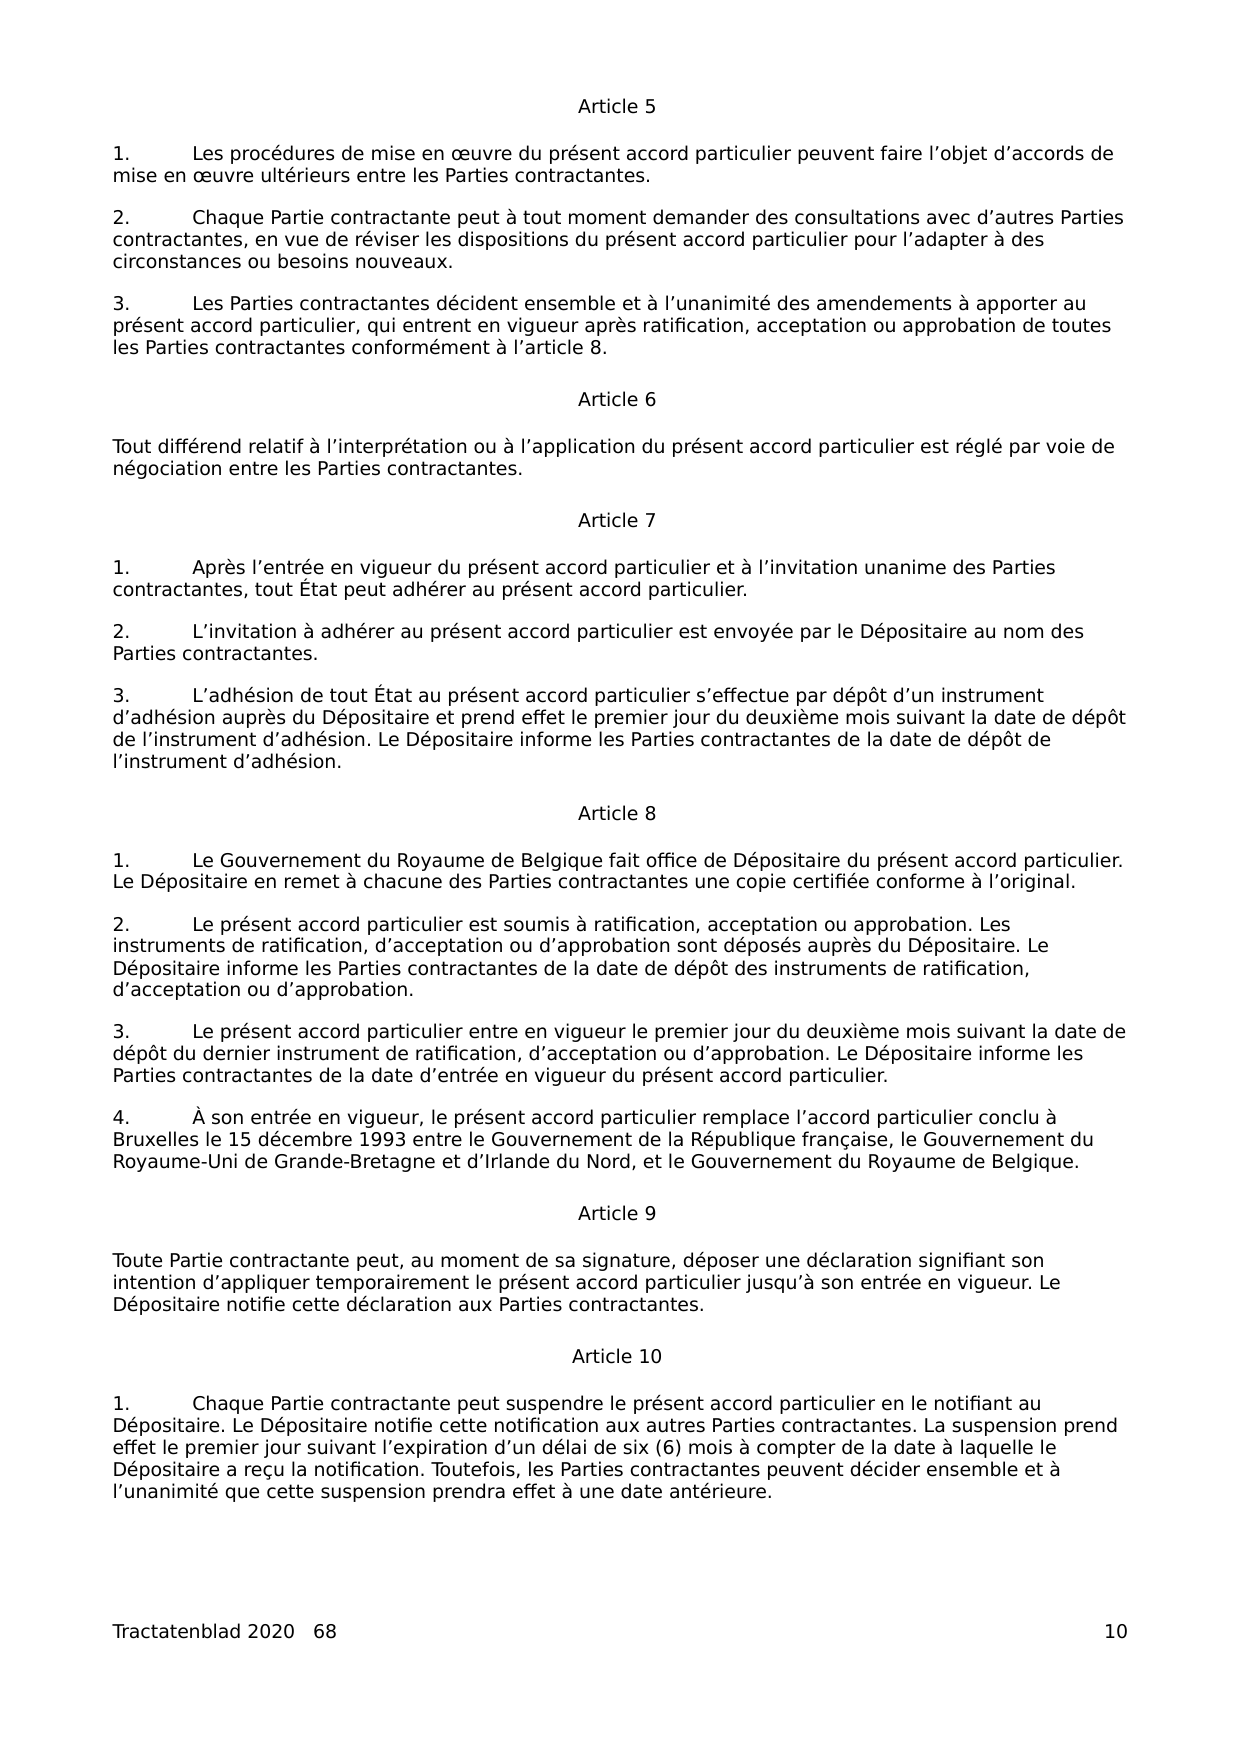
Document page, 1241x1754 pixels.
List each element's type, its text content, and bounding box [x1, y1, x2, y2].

text 1. Après l’entrée en vigueur du présent accord particulier et à l’invitation unanime des Parties contractantes, tout État peut adhérer au présent accord particulier. [112, 557, 1128, 601]
subtitle Article 8 [112, 802, 1128, 824]
text 1. Chaque Partie contractante peut suspendre le présent accord particulier en le notifiant au Dépositaire. Le Dépositaire notifie cette notification aux autres Parties contractantes. La suspension prend effet le premier jour suivant l’expiration d’un délai de six (6) mois à compter de la date à laquelle le Dépositaire a reçu la notification. Toutefois, les Parties contractantes peuvent décider ensemble et à l’unanimité que cette suspension prendra effet à une date antérieure. [112, 1393, 1128, 1503]
text 3. L’adhésion de tout État au présent accord particulier s’effectue par dépôt d’un instrument d’adhésion auprès du Dépositaire et prend effet le premier jour du deuxième mois suivant la date de dépôt de l’instrument d’adhésion. Le Dépositaire informe les Parties contractantes de la date de dépôt de l’instrument d’adhésion. [112, 684, 1128, 772]
text Toute Partie contractante peut, au moment de sa signature, déposer une déclaration signifiant son intention d’appliquer temporairement le présent accord particulier jusqu’à son entrée en vigueur. Le Dépositaire notifie cette déclaration aux Parties contractantes. [112, 1250, 1128, 1316]
text Tout différend relatif à l’interprétation ou à l’application du présent accord particulier est réglé par voie de négociation entre les Parties contractantes. [112, 436, 1128, 480]
text 2. L’invitation à adhérer au présent accord particulier est envoyée par le Dépositaire au nom des Parties contractantes. [112, 621, 1128, 664]
subtitle Article 6 [112, 389, 1128, 411]
text 1. Les procédures de mise en œuvre du présent accord particulier peuvent faire l’objet d’accords de mise en œuvre ultérieurs entre les Parties contractantes. [112, 143, 1128, 187]
text 2. Chaque Partie contractante peut à tout moment demander des consultations avec d’autres Parties contractantes, en vue de réviser les dispositions du présent accord particulier pour l’adapter à des circonstances ou besoins nouveaux. [112, 207, 1128, 273]
subtitle Article 9 [112, 1203, 1128, 1225]
text 1. Le Gouvernement du Royaume de Belgique fait office de Dépositaire du présent accord particulier. Le Dépositaire en remet à chacune des Parties contractantes une copie certifiée conforme à l’original. [112, 849, 1128, 893]
text 2. Le présent accord particulier est soumis à ratification, acceptation ou approbation. Les instruments de ratification, d’acceptation ou d’approbation sont déposés auprès du Dépositaire. Le Dépositaire informe les Parties contractantes de la date de dépôt des instruments de ratification, d’acceptation ou d’approbation. [112, 913, 1128, 1001]
text 3. Les Parties contractantes décident ensemble et à l’unanimité des amendements à apporter au présent accord particulier, qui entrent en vigueur après ratification, acceptation ou approbation de toutes les Parties contractantes conformément à l’article 8. [112, 293, 1128, 359]
subtitle Article 7 [112, 510, 1128, 532]
subtitle Article 10 [112, 1346, 1128, 1368]
subtitle Article 5 [112, 96, 1128, 118]
text 3. Le présent accord particulier entre en vigueur le premier jour du deuxième mois suivant la date de dépôt du dernier instrument de ratification, d’acceptation ou d’approbation. Le Dépositaire informe les Parties contractantes de la date d’entrée en vigueur du présent accord particulier. [112, 1021, 1128, 1087]
text 4. À son entrée en vigueur, le présent accord particulier remplace l’accord particulier conclu à Bruxelles le 15 décembre 1993 entre le Gouvernement de la République française, le Gouvernement du Royaume-Uni de Grande-Bretagne et d’Irlande du Nord, et le Gouvernement du Royaume de Belgique. [112, 1107, 1128, 1173]
